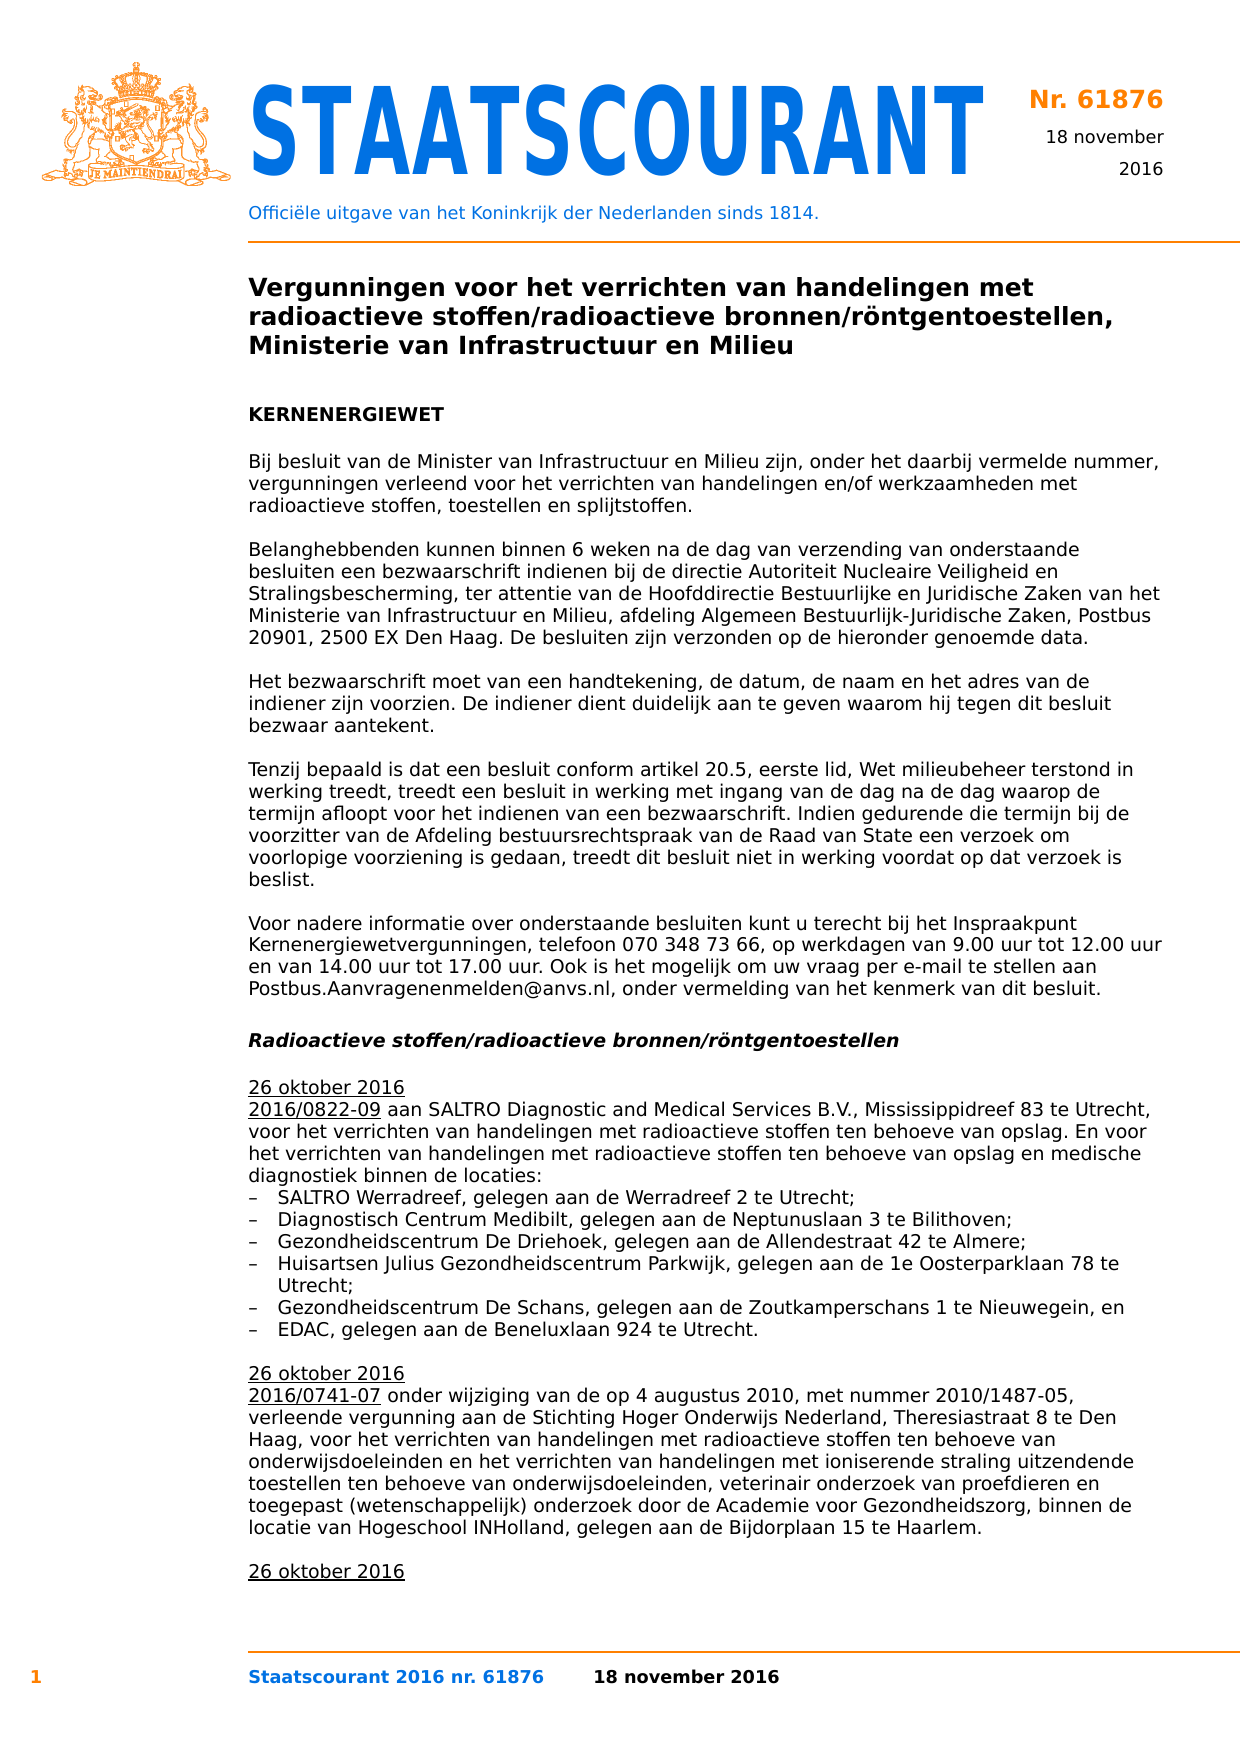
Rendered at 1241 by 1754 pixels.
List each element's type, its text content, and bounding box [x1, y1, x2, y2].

subtitle Radioactieve stoffen/radioactieve bronnen/röntgentoestellen [248, 1030, 1163, 1052]
table_header [25, 62, 248, 241]
text – SALTRO Werradreef, gelegen aan de Werradreef 2 te Utrecht; [248, 1187, 1163, 1209]
text – Diagnostisch Centrum Medibilt, gelegen aan de Neptunuslaan 3 te Bilithoven; [248, 1209, 1163, 1231]
table_cell 2016 [998, 153, 1240, 203]
text 26 oktober 2016 [248, 1561, 1163, 1583]
text – Gezondheidscentrum De Schans, gelegen aan de Zoutkamperschans 1 te Nieuwegein, en [248, 1297, 1163, 1319]
table_cell 18 november [998, 121, 1240, 153]
text – EDAC, gelegen aan de Beneluxlaan 924 te Utrecht. [248, 1319, 1163, 1341]
text – Gezondheidscentrum De Driehoek, gelegen aan de Allendestraat 42 te Almere; [248, 1231, 1163, 1253]
table_cell Officiële uitgave van het Koninkrijk der Nederlanden sinds 1814. [248, 203, 1240, 241]
subtitle Vergunningen voor het verrichten van handelingen met radioactieve stoffen/radioactieve bronnen/röntgentoestellen, Ministerie van Infrastructuur en Milieu [248, 273, 1163, 361]
table_header STAATSCOURANT [248, 62, 998, 203]
text Het bezwaarschrift moet van een handtekening, de datum, de naam en het adres van de indiener zijn voorzien. De indiener dient duidelijk aan te geven waarom hij tegen dit besluit bezwaar aantekent. [248, 671, 1163, 737]
text 2016/0822-09 aan SALTRO Diagnostic and Medical Services B.V., Mississippidreef 83 te Utrecht, voor het verrichten van handelingen met radioactieve stoffen ten behoeve van opslag. En voor het verrichten van handelingen met radioactieve stoffen ten behoeve van opslag en medische diagnostiek binnen de locaties: [248, 1099, 1163, 1187]
text – Huisartsen Julius Gezondheidscentrum Parkwijk, gelegen aan de 1e Oosterparklaan 78 te Utrecht; [248, 1253, 1163, 1297]
text Bij besluit van de Minister van Infrastructuur en Milieu zijn, onder het daarbij vermelde nummer, vergunningen verleend voor het verrichten van handelingen en/of werkzaamheden met radioactieve stoffen, toestellen en splijtstoffen. [248, 451, 1163, 517]
text Tenzij bepaald is dat een besluit conform artikel 20.5, eerste lid, Wet milieubeheer terstond in werking treedt, treedt een besluit in werking met ingang van de dag na de dag waarop de termijn afloopt voor het indienen van een bezwaarschrift. Indien gedurende die termijn bij de voorzitter van de Afdeling bestuursrechtspraak van de Raad van State een verzoek om voorlopige voorziening is gedaan, treedt dit besluit niet in werking voordat op dat verzoek is beslist. [248, 759, 1163, 891]
text Voor nadere informatie over onderstaande besluiten kunt u terecht bij het Inspraakpunt Kernenergiewetvergunningen, telefoon 070 348 73 66, op werkdagen van 9.00 uur tot 12.00 uur en van 14.00 uur tot 17.00 uur. Ook is het mogelijk om uw vraag per e-mail te stellen aan Postbus.Aanvragenenmelden@anvs.nl, onder vermelding van het kenmerk van dit besluit. [248, 912, 1163, 1000]
text 26 oktober 2016 [248, 1363, 1163, 1385]
text Belanghebbenden kunnen binnen 6 weken na de dag van verzending van onderstaande besluiten een bezwaarschrift indienen bij de directie Autoriteit Nucleaire Veiligheid en Stralingsbescherming, ter attentie van de Hoofddirectie Bestuurlijke en Juridische Zaken van het Ministerie van Infrastructuur en Milieu, afdeling Algemeen Bestuurlijk-Juridische Zaken, Postbus 20901, 2500 EX Den Haag. De besluiten zijn verzonden op de hieronder genoemde data. [248, 539, 1163, 649]
table_header Nr. 61876 [998, 62, 1240, 121]
picture [41, 62, 231, 186]
subtitle KERNENERGIEWET [248, 404, 1163, 426]
text 2016/0741-07 onder wijziging van de op 4 augustus 2010, met nummer 2010/1487-05, verleende vergunning aan de Stichting Hoger Onderwijs Nederland, Theresiastraat 8 te Den Haag, voor het verrichten van handelingen met radioactieve stoffen ten behoeve van onderwijsdoeleinden en het verrichten van handelingen met ioniserende straling uitzendende toestellen ten behoeve van onderwijsdoeleinden, veterinair onderzoek van proefdieren en toegepast (wetenschappelijk) onderzoek door de Academie voor Gezondheidszorg, binnen de locatie van Hogeschool INHolland, gelegen aan de Bijdorplaan 15 te Haarlem. [248, 1385, 1163, 1539]
text 26 oktober 2016 [248, 1077, 1163, 1099]
